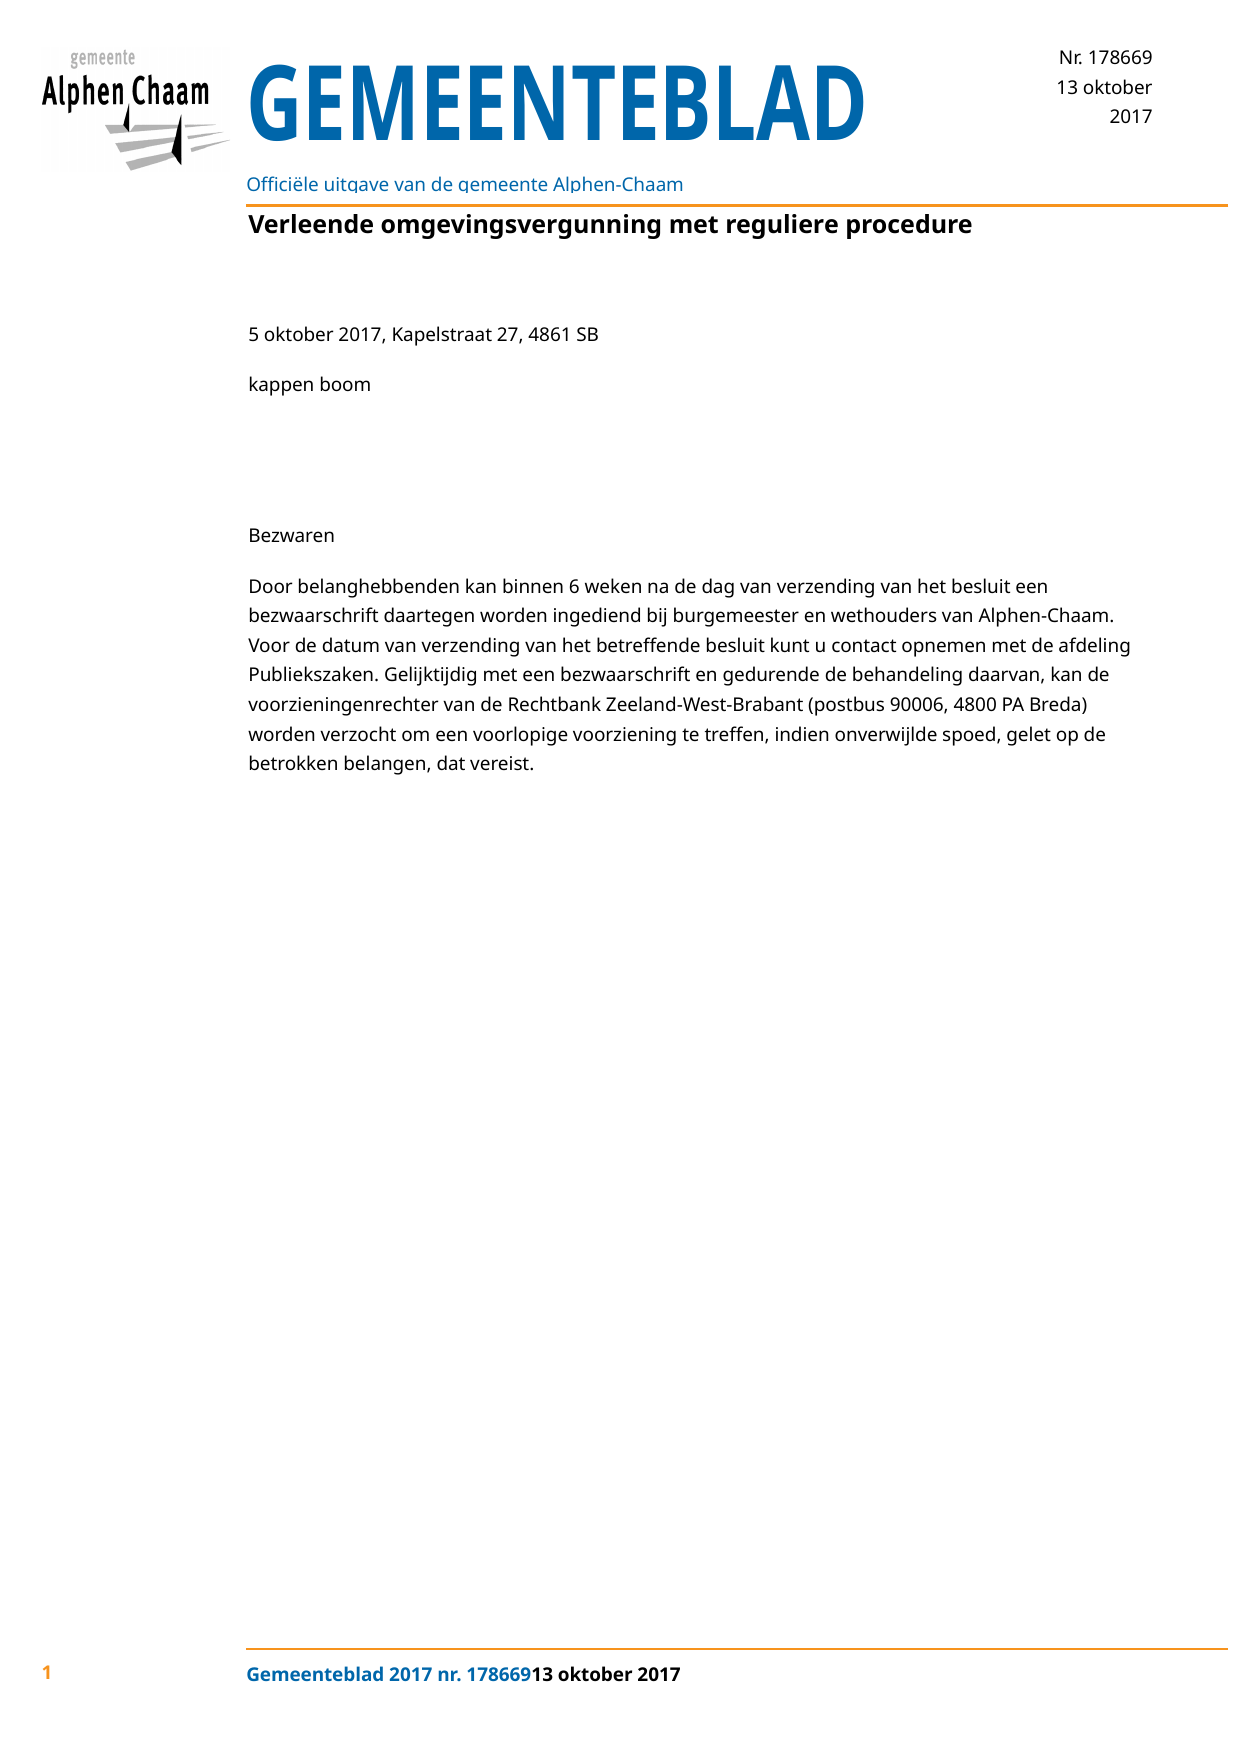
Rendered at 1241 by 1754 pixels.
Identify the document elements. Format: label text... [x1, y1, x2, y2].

text Bezwaren [248, 522, 1152, 548]
picture [41, 47, 231, 172]
text Verleende omgevingsvergunning met reguliere procedure [248, 207, 1152, 241]
text kappen boom [248, 371, 1152, 397]
text 5 oktober 2017, Kapelstraat 27, 4861 SB [248, 321, 1152, 346]
text Door belanghebbenden kan binnen 6 weken na de dag van verzending van het besluit een bezwaarschrift daartegen worden ingediend bij burgemeester en wethouders van Alphen-Chaam. Voor de datum van verzending van het betreffende besluit kunt u contact opnemen met de afdeling Publiekszaken. Gelijktijdig met een bezwaarschrift en gedurende de behandeling daarvan, kan de voorzieningenrechter van de Rechtbank Zeeland-West-Brabant (postbus 90006, 4800 PA Breda) worden verzocht om een voorlopige voorziening te treffen, indien onverwijlde spoed, gelet op de betrokken belangen, dat vereist. [248, 573, 1152, 776]
